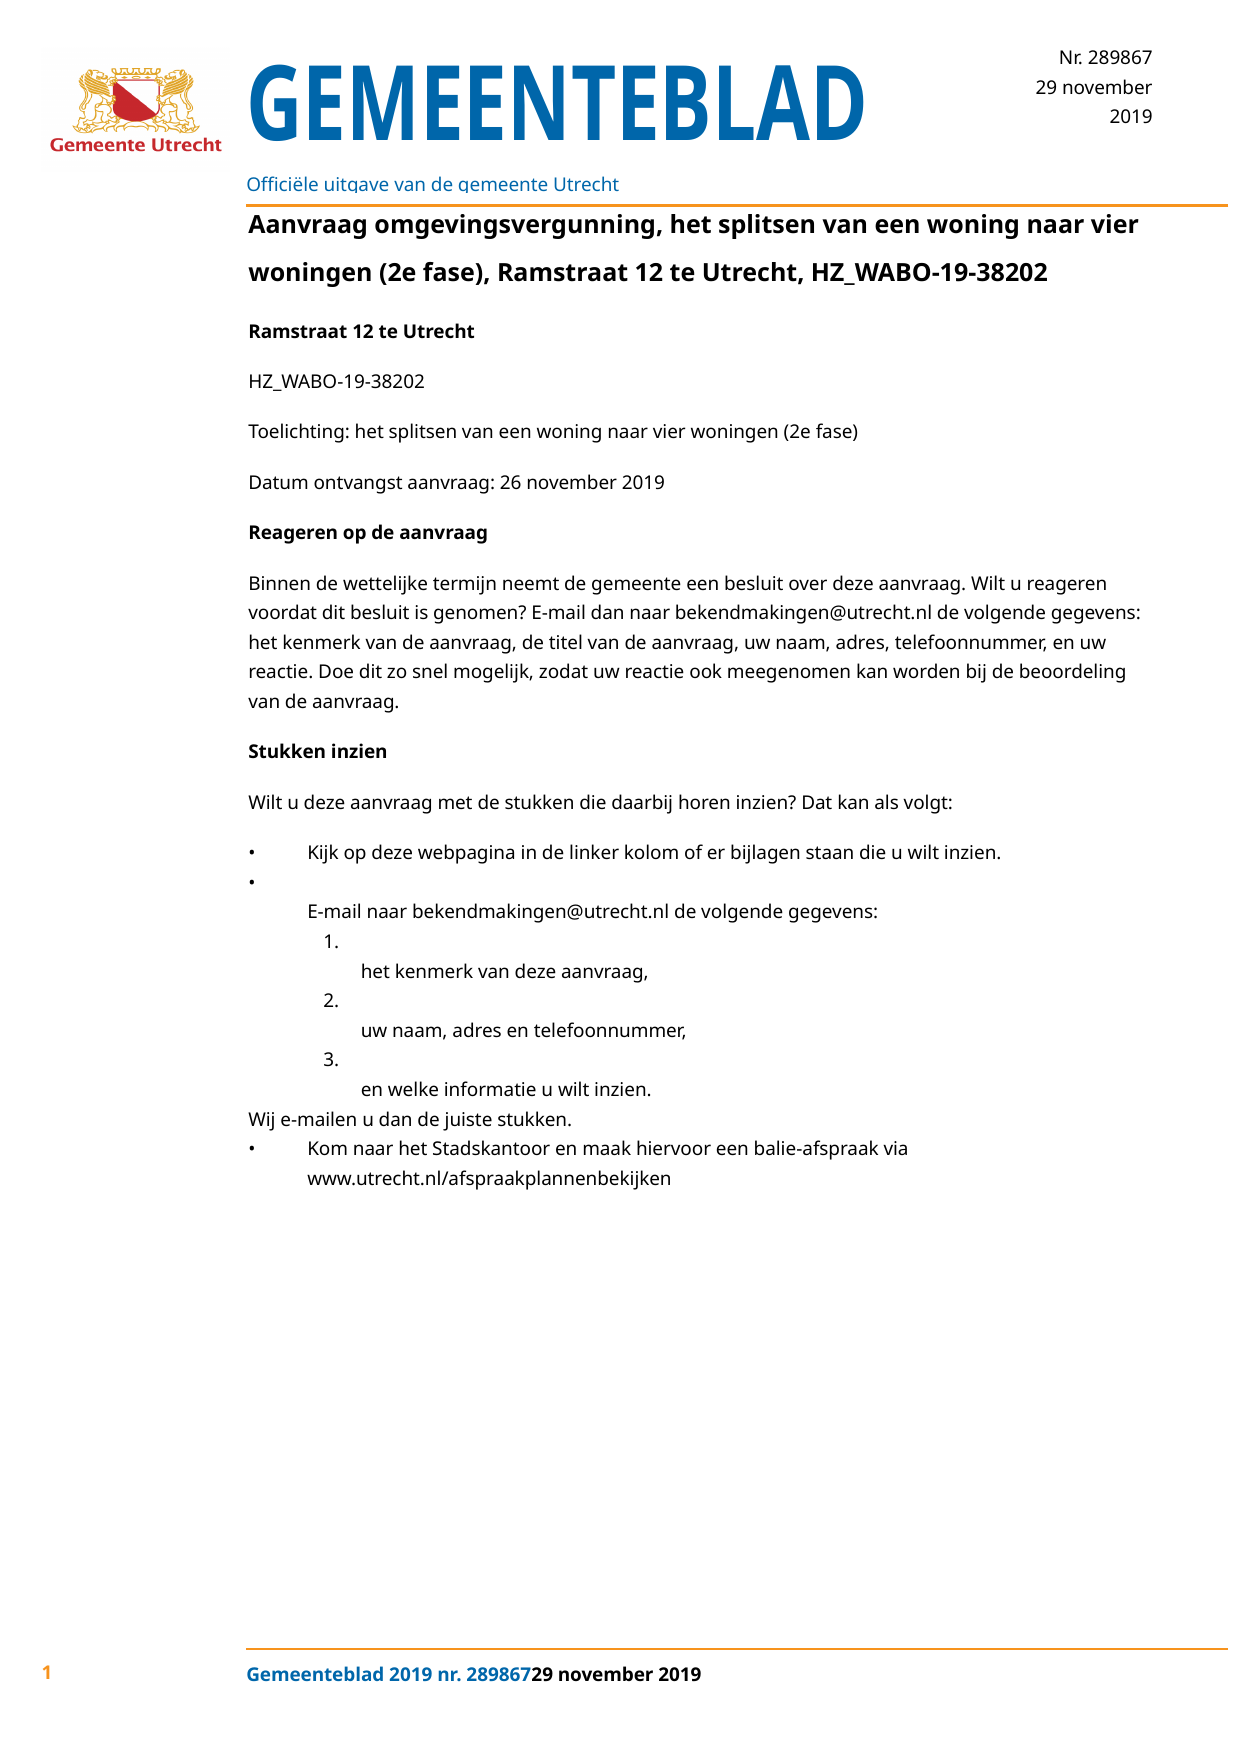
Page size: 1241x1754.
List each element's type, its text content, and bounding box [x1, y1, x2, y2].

list Kom naar het Stadskantoor en maak hiervoor een balie-afspraak via www.utrecht.nl/afspraakplannenbekijken [248, 1135, 1152, 1191]
list uw naam, adres en telefoonnummer, [323, 1017, 1152, 1043]
text Reageren op de aanvraag [248, 519, 1152, 545]
list E-mail naar bekendmakingen@utrecht.nl de volgende gegevens: [248, 899, 1152, 924]
text Datum ontvangst aanvraag: 26 november 2019 [248, 469, 1152, 495]
list Kijk op deze webpagina in de linker kolom of er bijlagen staan die u wilt inzien. [248, 839, 1152, 865]
text Aanvraag omgevingsvergunning, het splitsen van een woning naar vier woningen (2e fase), Ramstraat 12 te Utrecht, HZ_WABO-19-38202 [248, 207, 1152, 288]
text Wilt u deze aanvraag met de stukken die daarbij horen inzien? Dat kan als volgt: [248, 789, 1152, 815]
text HZ_WABO-19-38202 [248, 368, 1152, 394]
list en welke informatie u wilt inzien. [323, 1076, 1152, 1102]
text Ramstraat 12 te Utrecht [248, 318, 1152, 344]
text Binnen de wettelijke termijn neemt de gemeente een besluit over deze aanvraag. Wilt u reageren voordat dit besluit is genomen? E-mail dan naar bekendmakingen@utrecht.nl de volgende gegevens: het kenmerk van de aanvraag, de titel van de aanvraag, uw naam, adres, telefoonnummer, en uw reactie. Doe dit zo snel mogelijk, zodat uw reactie ook meegenomen kan worden bij de beoordeling van de aanvraag. [248, 570, 1152, 714]
text Stukken inzien [248, 739, 1152, 764]
text Wij e-mailen u dan de juiste stukken. [248, 1106, 1152, 1132]
text Toelichting: het splitsen van een woning naar vier woningen (2e fase) [248, 419, 1152, 444]
picture [41, 47, 231, 172]
list het kenmerk van deze aanvraag, [323, 958, 1152, 984]
